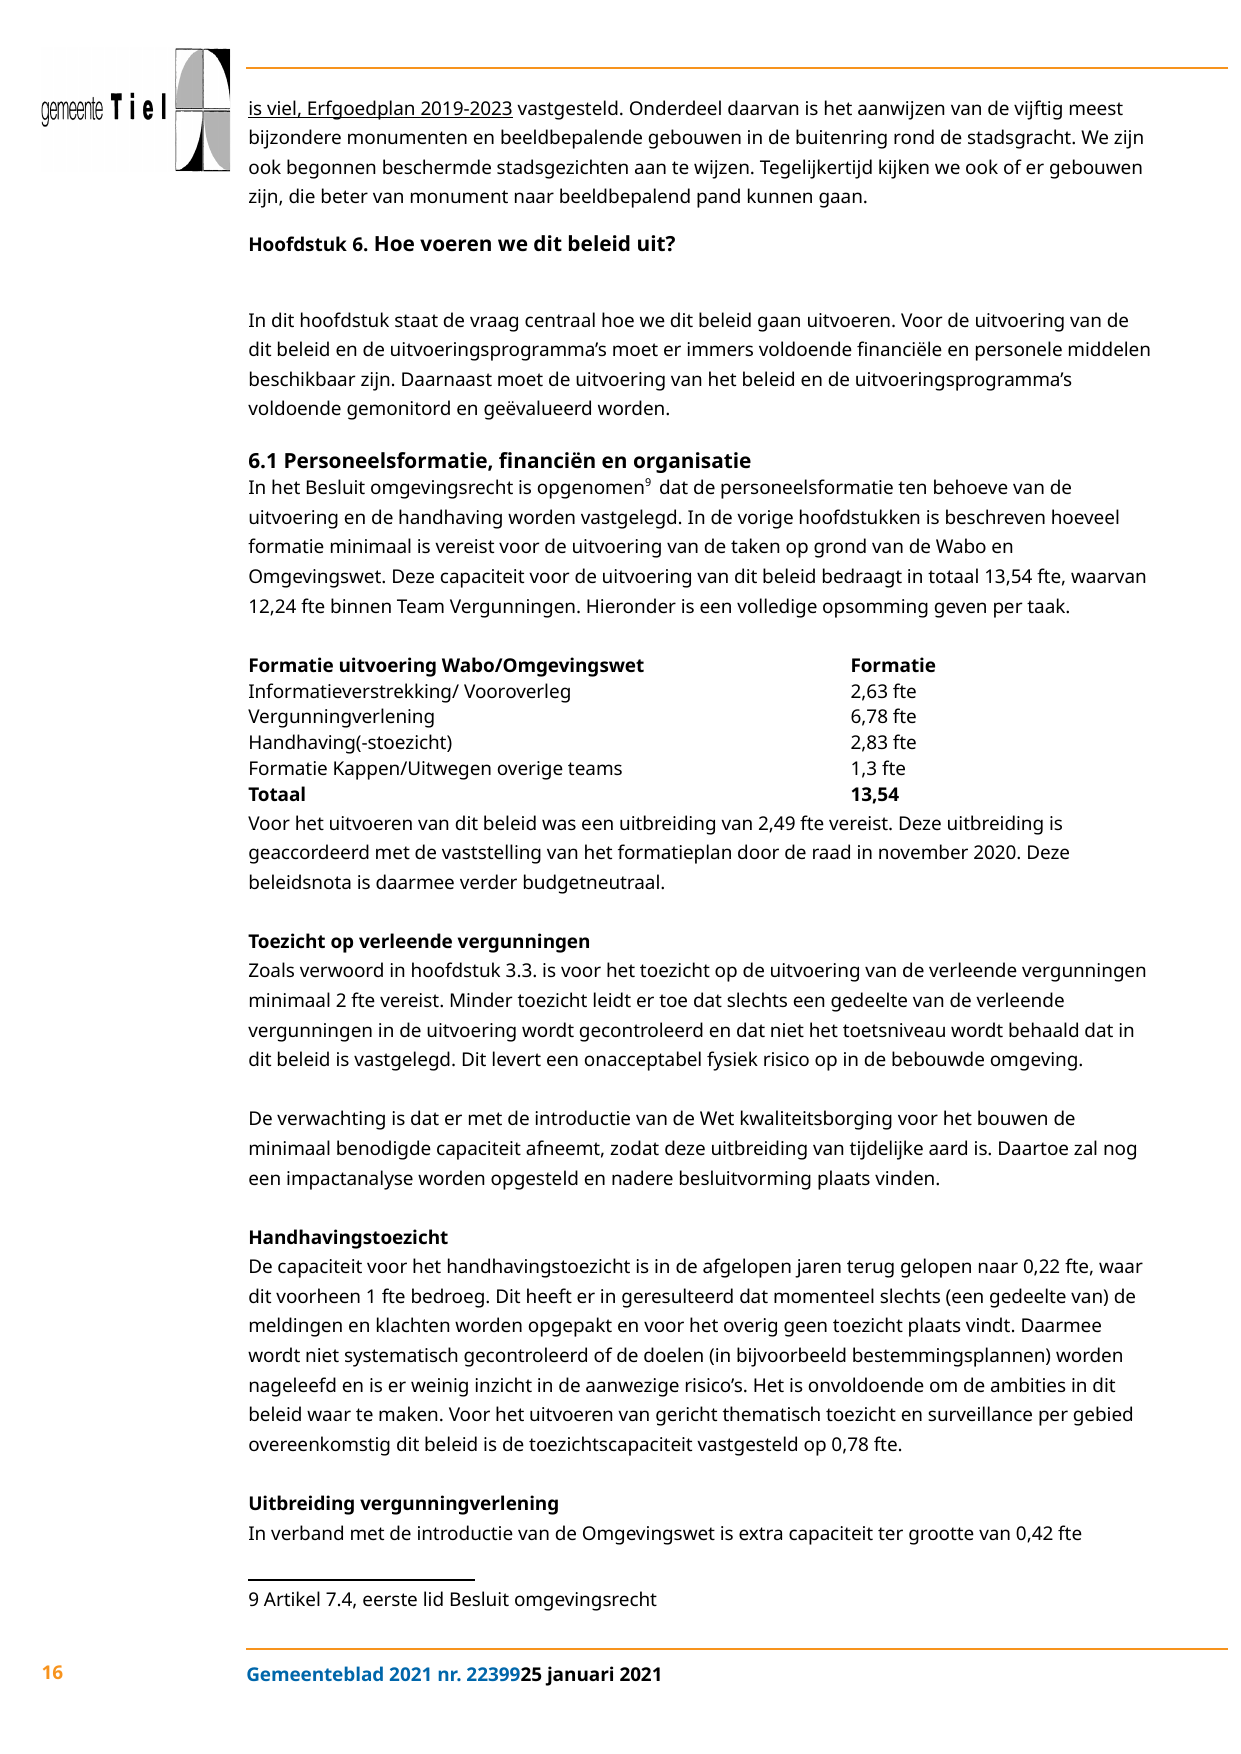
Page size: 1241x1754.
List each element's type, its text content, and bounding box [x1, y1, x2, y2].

text Zoals verwoord in hoofdstuk 3.3. is voor het toezicht op de uitvoering van de verleende vergunningen minimaal 2 fte vereist. Minder toezicht leidt er toe dat slechts een gedeelte van de verleende vergunningen in de uitvoering wordt gecontroleerd en dat niet het toetsniveau wordt behaald dat in dit beleid is vastgelegd. Dit levert een onacceptabel fysiek risico op in de bebouwde omgeving. [248, 958, 1152, 1072]
text is viel, Erfgoedplan 2019-2023 vastgesteld. Onderdeel daarvan is het aanwijzen van de vijftig meest bijzondere monumenten en beeldbepalende gebouwen in de buitenring rond de stadsgracht. We zijn ook begonnen beschermde stadsgezichten aan te wijzen. Tegelijkertijd kijken we ook of er gebouwen zijn, die beter van monument naar beeldbepalend pand kunnen gaan. [248, 95, 1152, 209]
table_cell Vergunningverlening [248, 704, 850, 729]
text De capaciteit voor het handhavingstoezicht is in de afgelopen jaren terug gelopen naar 0,22 fte, waar dit voorheen 1 fte bedroeg. Dit heeft er in geresulteerd dat momenteel slechts (een gedeelte van) de meldingen en klachten worden opgepakt en voor het overig geen toezicht plaats vindt. Daarmee wordt niet systematisch gecontroleerd of de doelen (in bijvoorbeeld bestemmingsplannen) worden nageleefd en is er weinig inzicht in de aanwezige risico’s. Het is onvoldoende om de ambities in dit beleid waar te maken. Voor het uitvoeren van gericht thematisch toezicht en surveillance per gebied overeenkomstig dit beleid is de toezichtscapaciteit vastgesteld op 0,78 fte. [248, 1253, 1152, 1457]
table_header Formatie [850, 652, 1152, 678]
text De verwachting is dat er met de introductie van de Wet kwaliteitsborging voor het bouwen de minimaal benodigde capaciteit afneemt, zodat deze uitbreiding van tijdelijke aard is. Daartoe zal nog een impactanalyse worden opgesteld en nadere besluitvorming plaats vinden. [248, 1106, 1152, 1190]
table_cell 1,3 fte [850, 755, 1152, 781]
table_cell Handhaving(-stoezicht) [248, 729, 850, 755]
table_cell 2,63 fte [850, 678, 1152, 703]
text Uitbreiding vergunningverlening [248, 1490, 1152, 1516]
table_cell 6,78 fte [850, 704, 1152, 729]
text Voor het uitvoeren van dit beleid was een uitbreiding van 2,49 fte vereist. Deze uitbreiding is geaccordeerd met de vaststelling van het formatieplan door de raad in november 2020. Deze beleidsnota is daarmee verder budgetneutraal. [248, 810, 1152, 894]
text Handhavingstoezicht [248, 1224, 1152, 1249]
text In het Besluit omgevingsrecht is opgenomen dat de personeelsformatie ten behoeve van de uitvoering en de handhaving worden vastgelegd. In de vorige hoofdstukken is beschreven hoeveel formatie minimaal is vereist voor de uitvoering van de taken op grond van de Wabo en Omgevingswet. Deze capaciteit voor de uitvoering van dit beleid bedraagt in totaal 13,54 fte, waarvan 12,24 fte binnen Team Vergunningen. Hieronder is een volledige opsomming geven per taak. [248, 474, 1152, 618]
text Toezicht op verleende vergunningen [248, 928, 1152, 954]
text Artikel 7.4, eerste lid Besluit omgevingsrecht [248, 1586, 1152, 1612]
picture [41, 47, 231, 172]
table_cell 13,54 [850, 781, 1152, 806]
table_cell Informatieverstrekking/ Vooroverleg [248, 678, 850, 703]
table_header Formatie uitvoering Wabo/Omgevingswet [248, 652, 850, 678]
text Hoofdstuk 6. Hoe voeren we dit beleid uit? [248, 229, 1152, 258]
text In dit hoofdstuk staat de vraag centraal hoe we dit beleid gaan uitvoeren. Voor de uitvoering van de dit beleid en de uitvoeringsprogramma’s moet er immers voldoende financiële en personele middelen beschikbaar zijn. Daarnaast moet de uitvoering van het beleid en de uitvoeringsprogramma’s voldoende gemonitord en geëvalueerd worden. [248, 307, 1152, 421]
text In verband met de introductie van de Omgevingswet is extra capaciteit ter grootte van 0,42 fte [248, 1520, 1152, 1545]
text 6.1 Personeelsformatie, financiën en organisatie [248, 446, 1152, 474]
table_cell 2,83 fte [850, 729, 1152, 755]
table_cell Formatie Kappen/Uitwegen overige teams [248, 755, 850, 781]
table_cell Totaal [248, 781, 850, 806]
